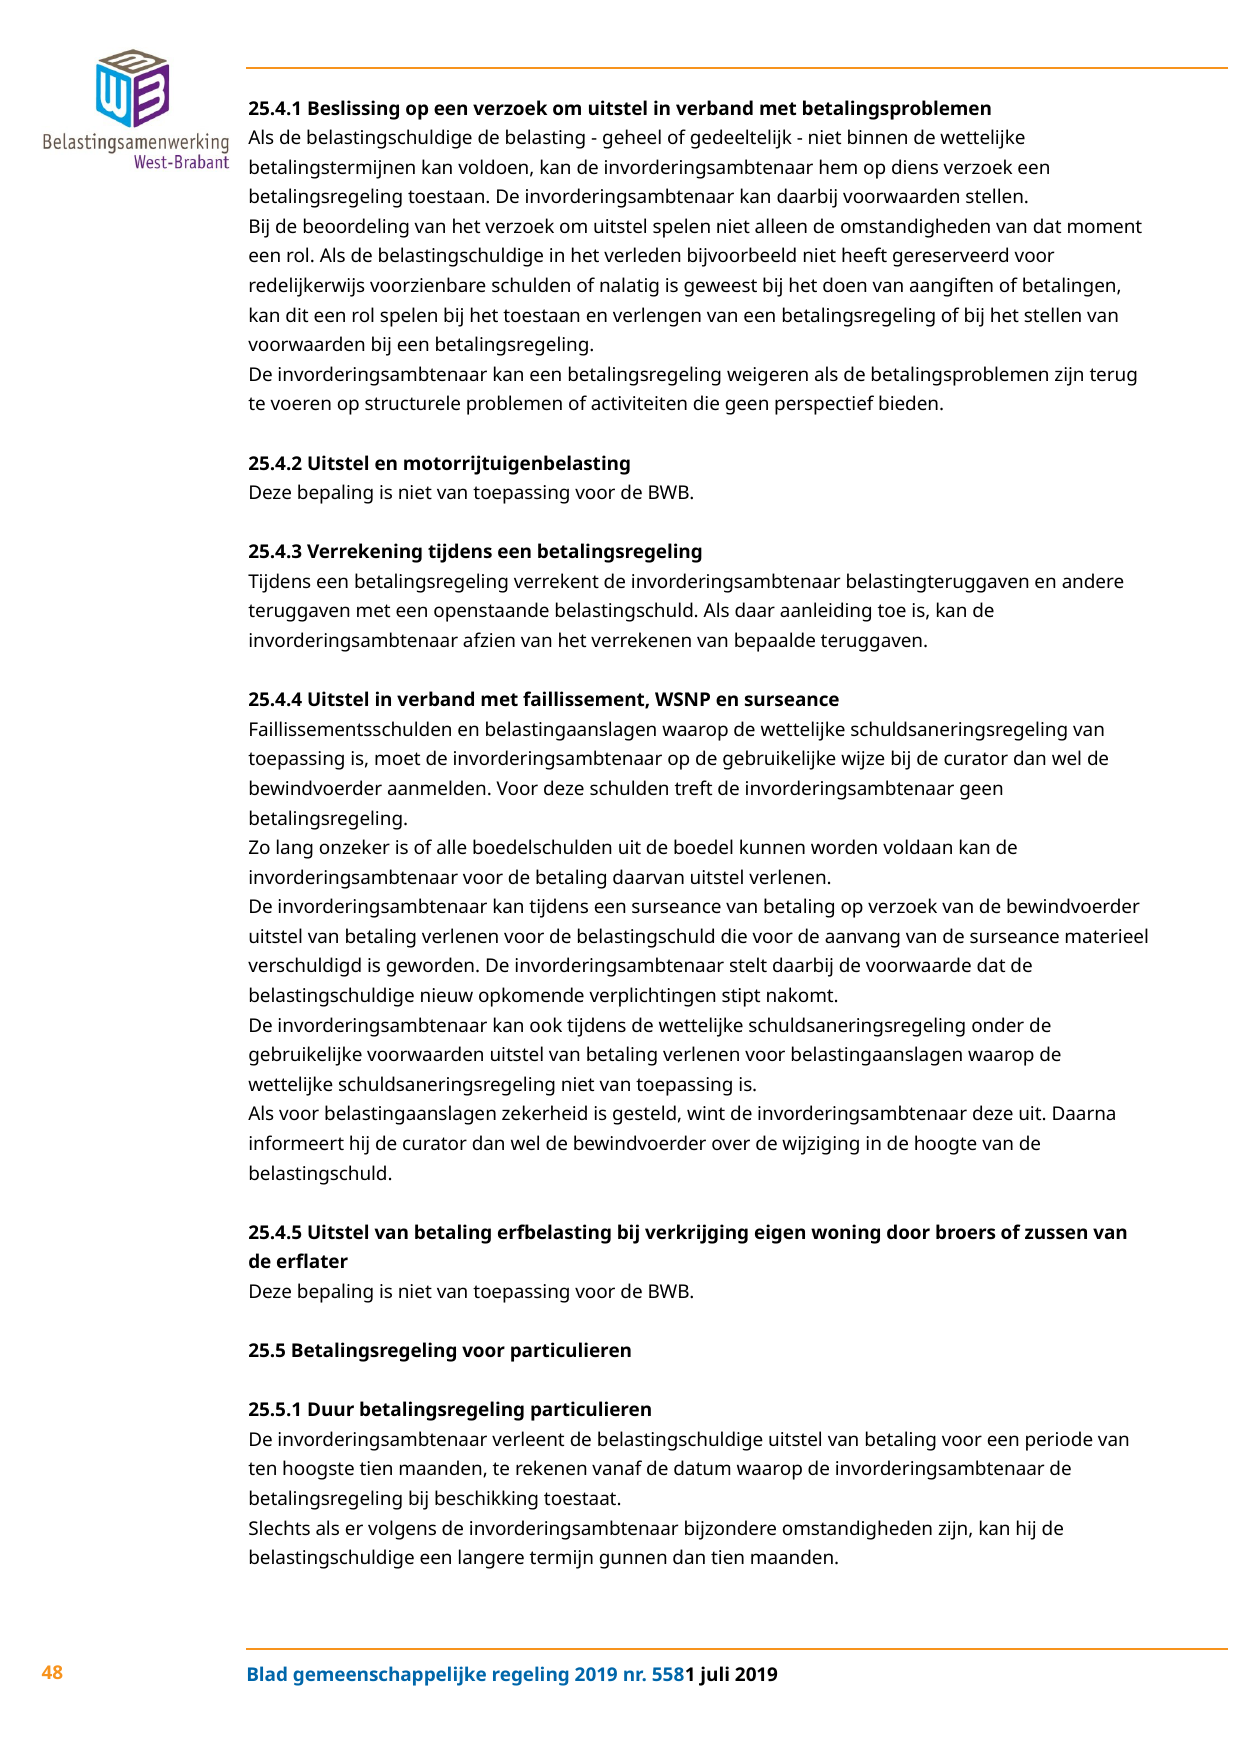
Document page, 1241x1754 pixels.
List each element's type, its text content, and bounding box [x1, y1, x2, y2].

text Als de belastingschuldige de belasting - geheel of gedeeltelijk - niet binnen de wettelijke betalingstermijnen kan voldoen, kan de invorderingsambtenaar hem op diens verzoek een betalingsregeling toestaan. De invorderingsambtenaar kan daarbij voorwaarden stellen. [248, 124, 1152, 209]
text Deze bepaling is niet van toepassing voor de BWB. [248, 1278, 1152, 1304]
picture [41, 47, 231, 172]
text 25.4.4 Uitstel in verband met faillissement, WSNP en surseance [248, 686, 1152, 712]
text Tijdens een betalingsregeling verrekent de invorderingsambtenaar belastingteruggaven en andere teruggaven met een openstaande belastingschuld. Als daar aanleiding toe is, kan de invorderingsambtenaar afzien van het verrekenen van bepaalde teruggaven. [248, 568, 1152, 653]
text 25.5 Betalingsregeling voor particulieren [248, 1337, 1152, 1363]
text Slechts als er volgens de invorderingsambtenaar bijzondere omstandigheden zijn, kan hij de belastingschuldige een langere termijn gunnen dan tien maanden. [248, 1515, 1152, 1570]
text 25.4.3 Verrekening tijdens een betalingsregeling [248, 538, 1152, 564]
text 25.4.2 Uitstel en motorrijtuigenbelasting [248, 450, 1152, 476]
text De invorderingsambtenaar verleent de belastingschuldige uitstel van betaling voor een periode van ten hoogste tien maanden, te rekenen vanaf de datum waarop de invorderingsambtenaar de betalingsregeling bij beschikking toestaat. [248, 1426, 1152, 1511]
text 25.4.1 Beslissing op een verzoek om uitstel in verband met betalingsproblemen [248, 95, 1152, 121]
text De invorderingsambtenaar kan een betalingsregeling weigeren als de betalingsproblemen zijn terug te voeren op structurele problemen of activiteiten die geen perspectief bieden. [248, 361, 1152, 416]
text Deze bepaling is niet van toepassing voor de BWB. [248, 479, 1152, 505]
text 25.4.5 Uitstel van betaling erfbelasting bij verkrijging eigen woning door broers of zussen van de erflater [248, 1219, 1152, 1274]
text Zo lang onzeker is of alle boedelschulden uit de boedel kunnen worden voldaan kan de invorderingsambtenaar voor de betaling daarvan uitstel verlenen. [248, 834, 1152, 890]
text Faillissementsschulden en belastingaanslagen waarop de wettelijke schuldsaneringsregeling van toepassing is, moet de invorderingsambtenaar op de gebruikelijke wijze bij de curator dan wel de bewindvoerder aanmelden. Voor deze schulden treft de invorderingsambtenaar geen betalingsregeling. [248, 716, 1152, 831]
text Bij de beoordeling van het verzoek om uitstel spelen niet alleen de omstandigheden van dat moment een rol. Als de belastingschuldige in het verleden bijvoorbeeld niet heeft gereserveerd voor redelijkerwijs voorzienbare schulden of nalatig is geweest bij het doen van aangiften of betalingen, kan dit een rol spelen bij het toestaan en verlengen van een betalingsregeling of bij het stellen van voorwaarden bij een betalingsregeling. [248, 213, 1152, 357]
text 25.5.1 Duur betalingsregeling particulieren [248, 1396, 1152, 1422]
text De invorderingsambtenaar kan ook tijdens de wettelijke schuldsaneringsregeling onder de gebruikelijke voorwaarden uitstel van betaling verlenen voor belastingaanslagen waarop de wettelijke schuldsaneringsregeling niet van toepassing is. [248, 1012, 1152, 1097]
text De invorderingsambtenaar kan tijdens een surseance van betaling op verzoek van de bewindvoerder uitstel van betaling verlenen voor de belastingschuld die voor de aanvang van de surseance materieel verschuldigd is geworden. De invorderingsambtenaar stelt daarbij de voorwaarde dat de belastingschuldige nieuw opkomende verplichtingen stipt nakomt. [248, 893, 1152, 1008]
text Als voor belastingaanslagen zekerheid is gesteld, wint de invorderingsambtenaar deze uit. Daarna informeert hij de curator dan wel de bewindvoerder over de wijziging in de hoogte van de belastingschuld. [248, 1101, 1152, 1186]
